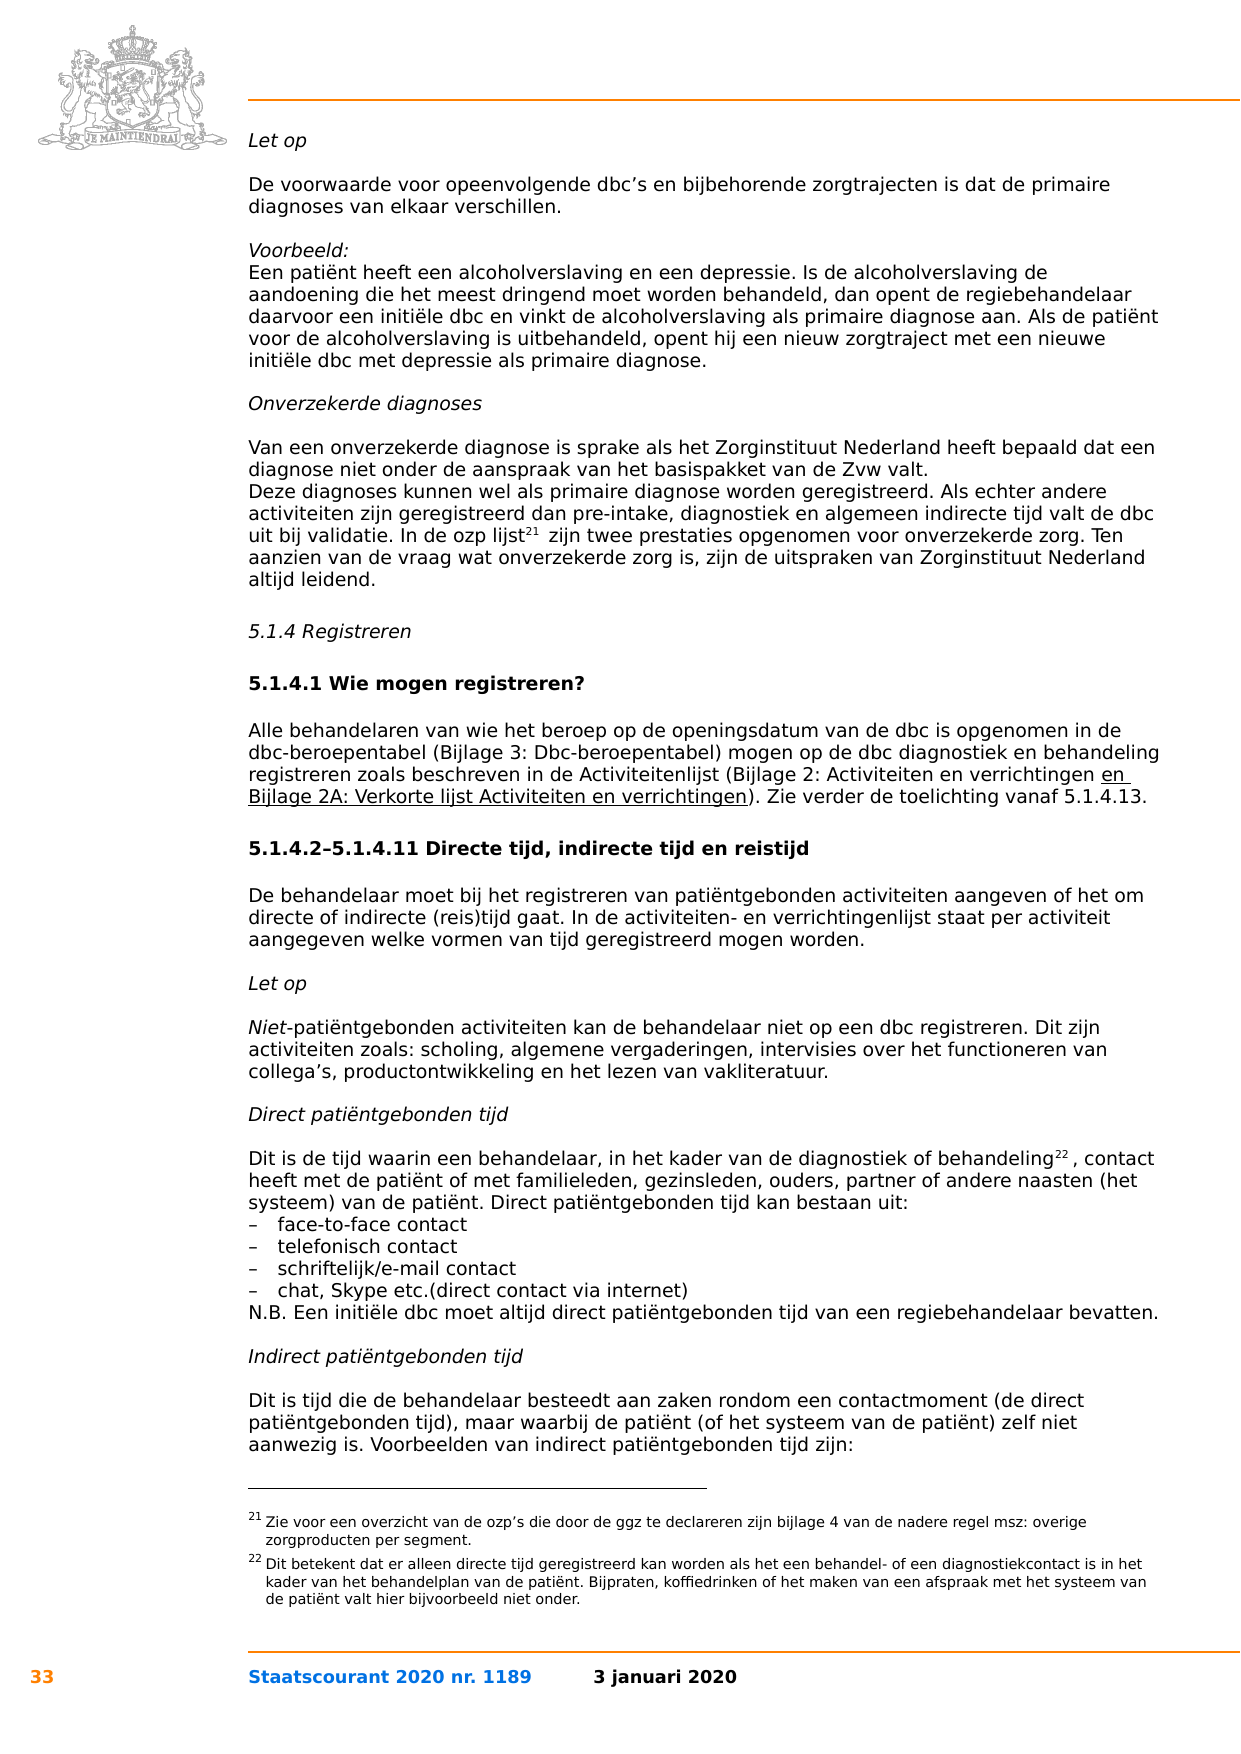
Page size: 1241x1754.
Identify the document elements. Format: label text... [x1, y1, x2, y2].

text Zie voor een overzicht van de ozp’s die door de ggz te declareren zijn bijlage 4 van de nadere regel msz: overige zorgproducten per segment. [248, 1510, 1163, 1549]
subtitle Let op [248, 130, 1163, 152]
subtitle 5.1.4.1 Wie mogen registreren? [248, 673, 1163, 695]
subtitle Indirect patiëntgebonden tijd [248, 1346, 1163, 1368]
text De voorwaarde voor opeenvolgende dbc’s en bijbehorende zorgtrajecten is dat de primaire diagnoses van elkaar verschillen. [248, 174, 1163, 218]
text – chat, Skype etc.(direct contact via internet) [248, 1280, 1163, 1302]
text Dit is de tijd waarin een behandelaar, in het kader van de diagnostiek of behandeling, contact heeft met de patiënt of met familieleden, gezinsleden, ouders, partner of andere naasten (het systeem) van de patiënt. Direct patiëntgebonden tijd kan bestaan uit: [248, 1148, 1163, 1214]
text Voorbeeld: [248, 239, 1163, 262]
subtitle Direct patiëntgebonden tijd [248, 1104, 1163, 1126]
text De behandelaar moet bij het registreren van patiëntgebonden activiteiten aangeven of het om directe of indirecte (reis)tijd gaat. In de activiteiten- en verrichtingenlijst staat per activiteit aangegeven welke vormen van tijd geregistreerd mogen worden. [248, 885, 1163, 951]
text Dit is tijd die de behandelaar besteedt aan zaken rondom een contactmoment (de direct patiëntgebonden tijd), maar waarbij de patiënt (of het systeem van de patiënt) zelf niet aanwezig is. Voorbeelden van indirect patiëntgebonden tijd zijn: [248, 1390, 1163, 1456]
subtitle Let op [248, 973, 1163, 995]
text N.B. Een initiële dbc moet altijd direct patiëntgebonden tijd van een regiebehandelaar bevatten. [248, 1302, 1163, 1324]
subtitle Onverzekerde diagnoses [248, 393, 1163, 415]
text Alle behandelaren van wie het beroep op de openingsdatum van de dbc is opgenomen in de dbc-beroepentabel (Bijlage 3: Dbc-beroepentabel) mogen op de dbc diagnostiek en behandeling registreren zoals beschreven in de Activiteitenlijst (Bijlage 2: Activiteiten en verrichtingen en Bijlage 2A: Verkorte lijst Activiteiten en verrichtingen). Zie verder de toelichting vanaf 5.1.4.13. [248, 720, 1163, 808]
picture [38, 25, 227, 150]
text Deze diagnoses kunnen wel als primaire diagnose worden geregistreerd. Als echter andere activiteiten zijn geregistreerd dan pre-intake, diagnostiek en algemeen indirecte tijd valt de dbc uit bij validatie. In de ozp lijst zijn twee prestaties opgenomen voor onverzekerde zorg. Ten aanzien van de vraag wat onverzekerde zorg is, zijn de uitspraken van Zorginstituut Nederland altijd leidend. [248, 481, 1163, 591]
text Niet-patiëntgebonden activiteiten kan de behandelaar niet op een dbc registreren. Dit zijn activiteiten zoals: scholing, algemene vergaderingen, intervisies over het functioneren van collega’s, productontwikkeling en het lezen van vakliteratuur. [248, 1017, 1163, 1082]
text Dit betekent dat er alleen directe tijd geregistreerd kan worden als het een behandel- of een diagnostiekcontact is in het kader van het behandelplan van de patiënt. Bijpraten, koffiedrinken of het maken van een afspraak met het systeem van de patiënt valt hier bijvoorbeeld niet onder. [248, 1552, 1163, 1608]
text – telefonisch contact [248, 1236, 1163, 1258]
text Een patiënt heeft een alcoholverslaving en een depressie. Is de alcoholverslaving de aandoening die het meest dringend moet worden behandeld, dan opent de regiebehandelaar daarvoor een initiële dbc en vinkt de alcoholverslaving als primaire diagnose aan. Als de patiënt voor de alcoholverslaving is uitbehandeld, opent hij een nieuw zorgtraject met een nieuwe initiële dbc met depressie als primaire diagnose. [248, 262, 1163, 371]
text – schriftelijk/e-mail contact [248, 1258, 1163, 1280]
subtitle 5.1.4.2–5.1.4.11 Directe tijd, indirecte tijd en reistijd [248, 838, 1163, 860]
text – face-to-face contact [248, 1214, 1163, 1236]
text Van een onverzekerde diagnose is sprake als het Zorginstituut Nederland heeft bepaald dat een diagnose niet onder de aanspraak van het basispakket van de Zvw valt. [248, 437, 1163, 481]
subtitle 5.1.4 Registreren [248, 621, 1163, 643]
